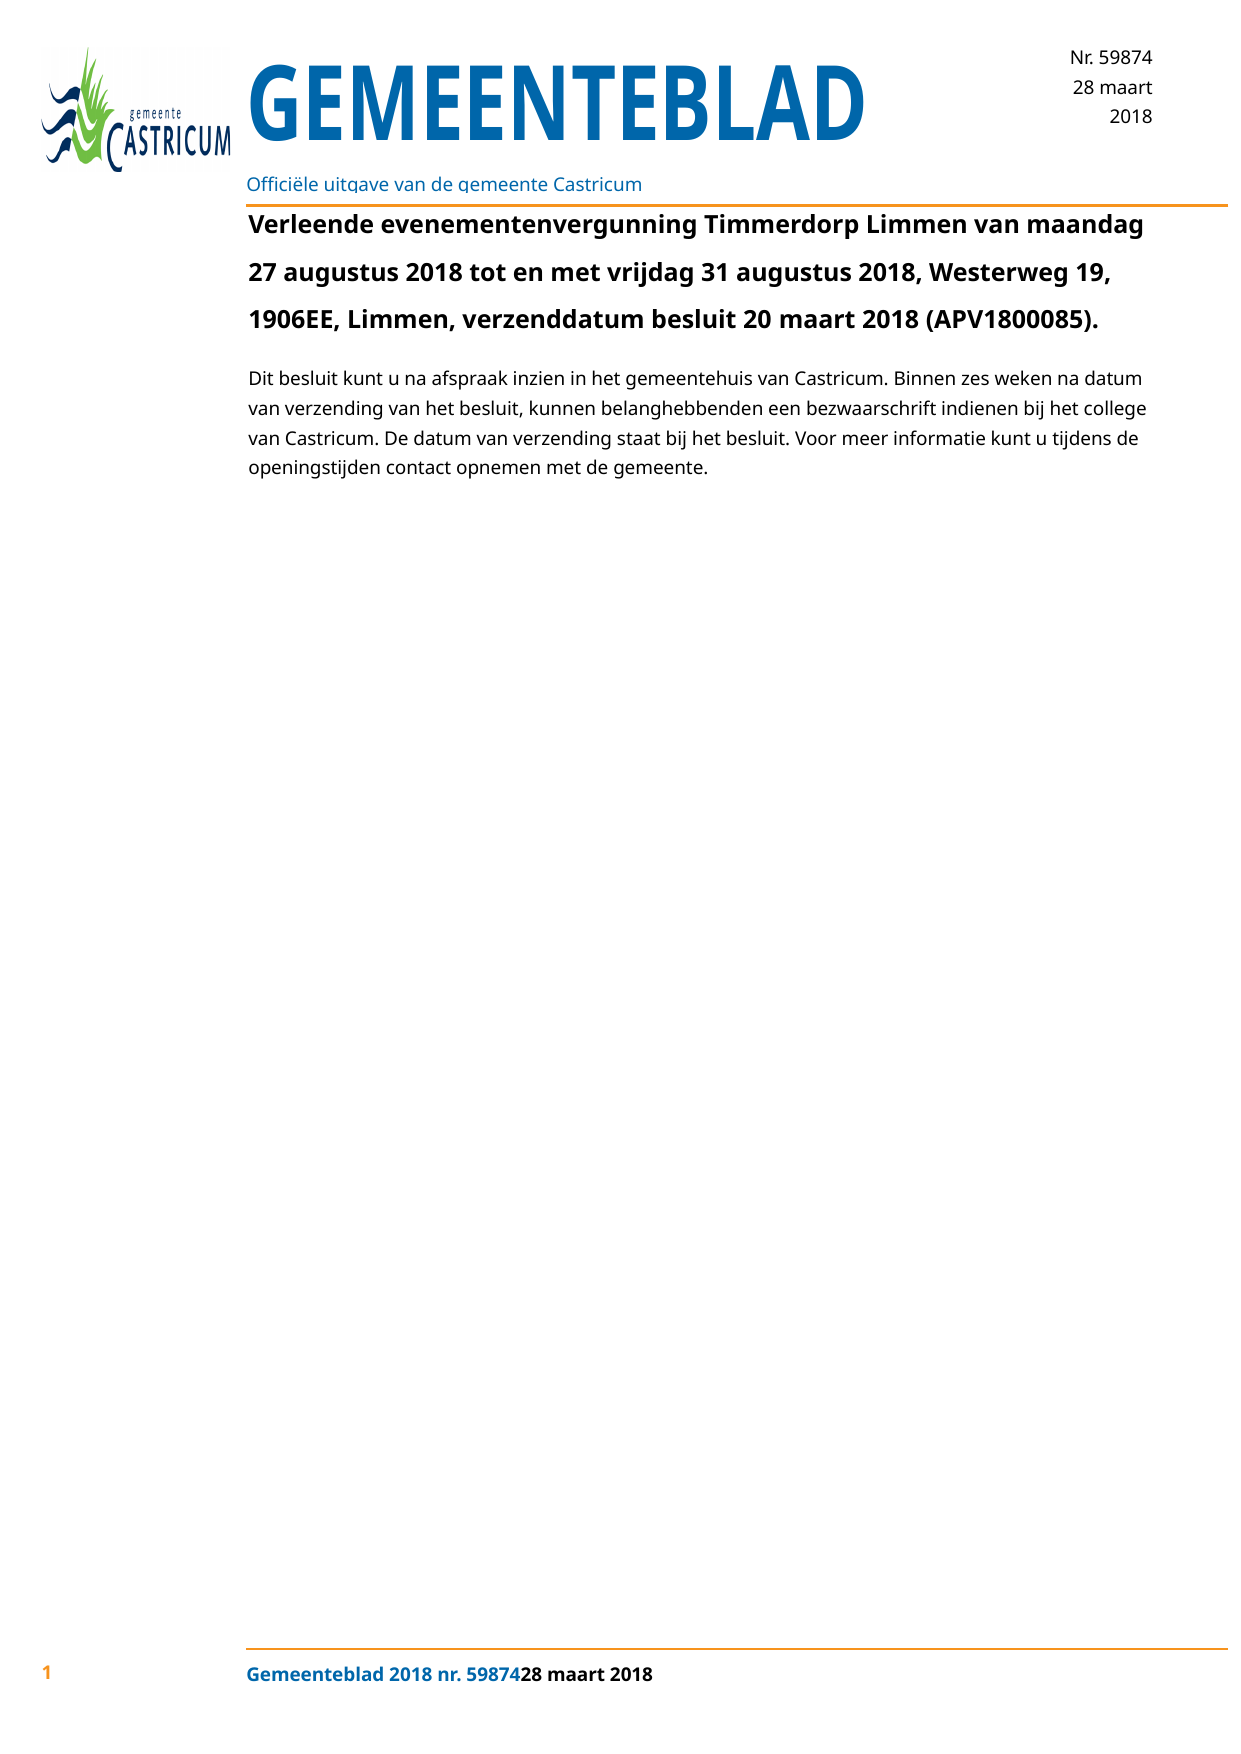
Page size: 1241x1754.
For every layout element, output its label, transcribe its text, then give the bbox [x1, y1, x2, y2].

picture [41, 47, 231, 172]
text Dit besluit kunt u na afspraak inzien in het gemeentehuis van Castricum. Binnen zes weken na datum van verzending van het besluit, kunnen belanghebbenden een bezwaarschrift indienen bij het college van Castricum. De datum van verzending staat bij het besluit. Voor meer informatie kunt u tijdens de openingstijden contact opnemen met de gemeente. [248, 366, 1152, 480]
text Verleende evenementenvergunning Timmerdorp Limmen van maandag 27 augustus 2018 tot en met vrijdag 31 augustus 2018, Westerweg 19, 1906EE, Limmen, verzenddatum besluit 20 maart 2018 (APV1800085). [248, 207, 1152, 336]
